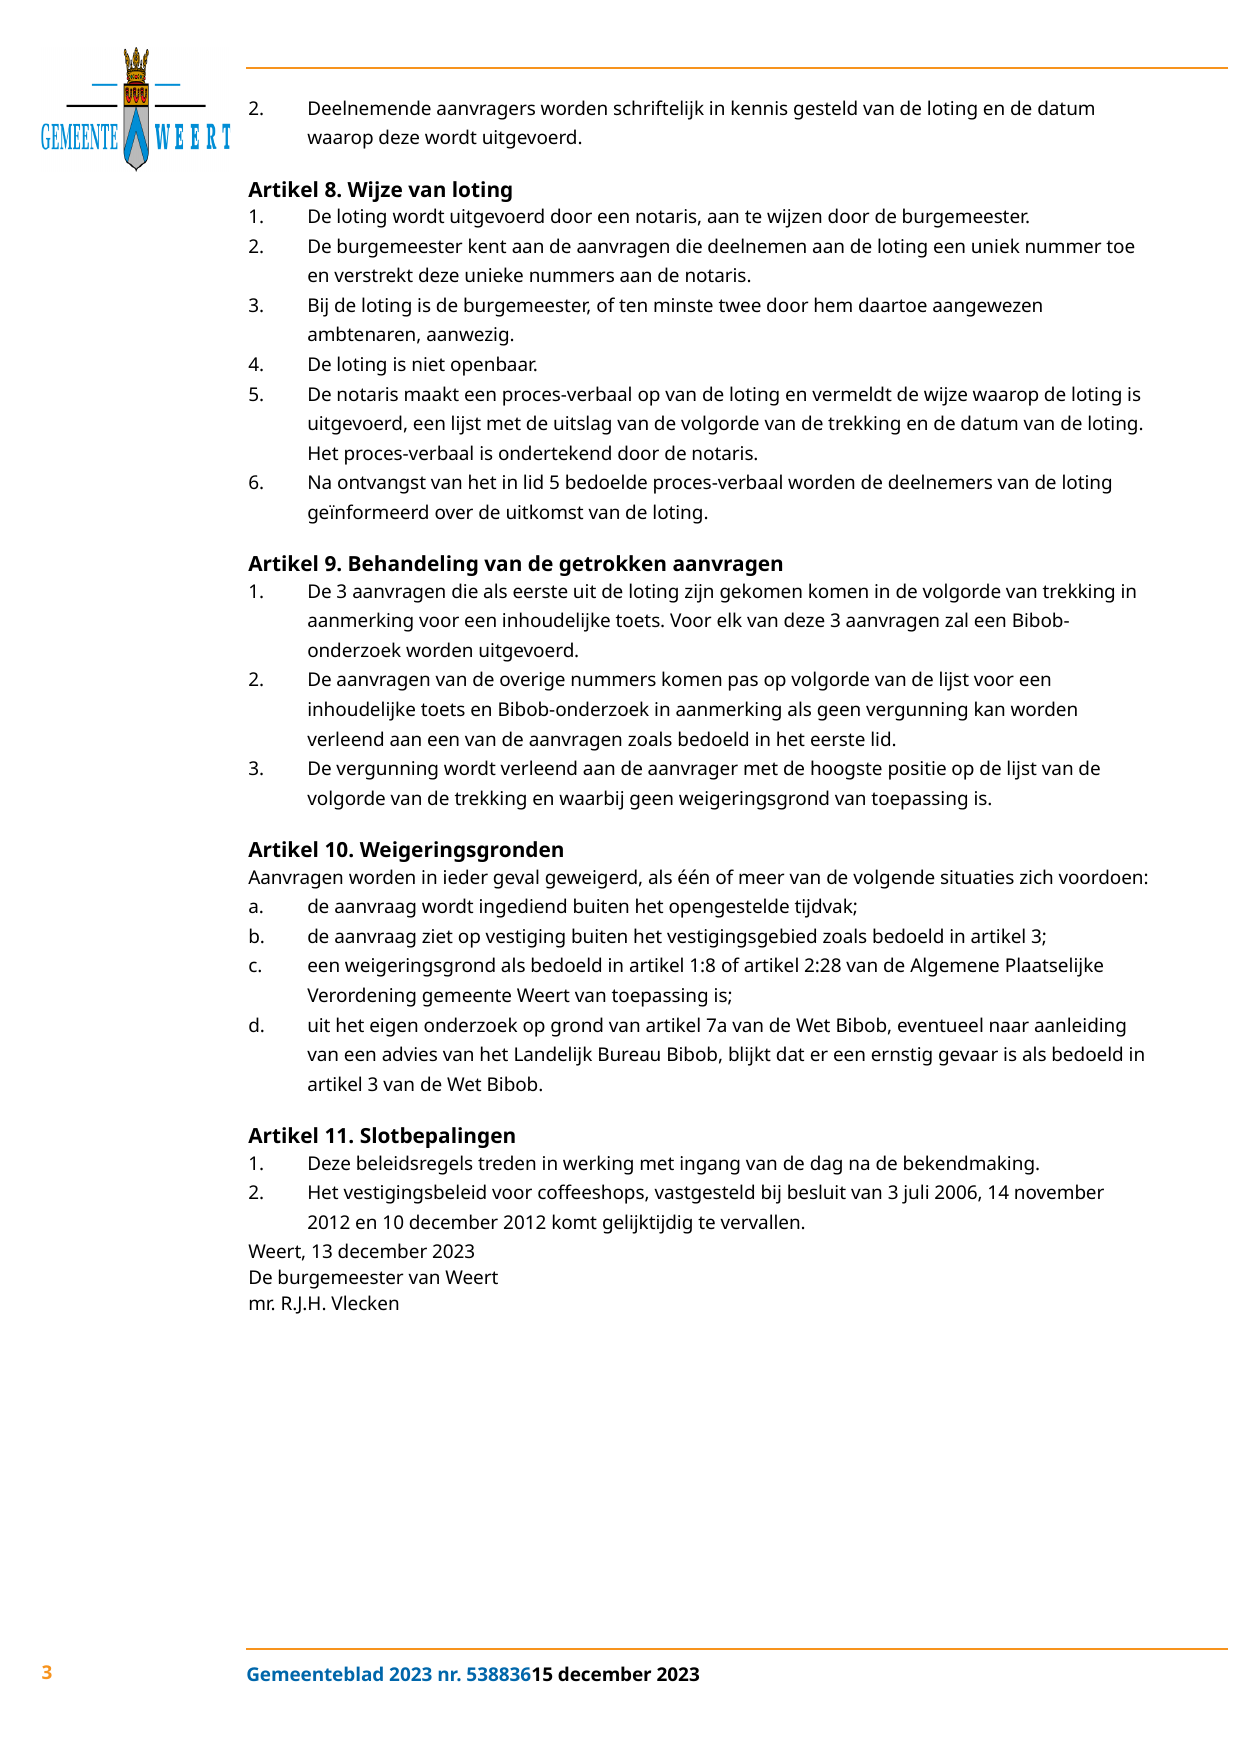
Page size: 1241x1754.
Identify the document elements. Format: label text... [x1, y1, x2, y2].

list Het vestigingsbeleid voor coffeeshops, vastgesteld bij besluit van 3 juli 2006, 14 november 2012 en 10 december 2012 komt gelijktijdig te vervallen. [248, 1179, 1152, 1235]
list De aanvragen van de overige nummers komen pas op volgorde van de lijst voor een inhoudelijke toets en Bibob-onderzoek in aanmerking als geen vergunning kan worden verleend aan een van de aanvragen zoals bedoeld in het eerste lid. [248, 667, 1152, 752]
list De 3 aanvragen die als eerste uit de loting zijn gekomen komen in de volgorde van trekking in aanmerking voor een inhoudelijke toets. Voor elk van deze 3 aanvragen zal een Bibob-onderzoek worden uitgevoerd. [248, 578, 1152, 663]
list Bij de loting is de burgemeester, of ten minste twee door hem daartoe aangewezen ambtenaren, aanwezig. [248, 292, 1152, 347]
list een weigeringsgrond als bedoeld in artikel 1:8 of artikel 2:28 van de Algemene Plaatselijke Verordening gemeente Weert van toepassing is; [248, 953, 1152, 1008]
text Aanvragen worden in ieder geval geweigerd, als één of meer van de volgende situaties zich voordoen: [248, 864, 1152, 889]
list Na ontvangst van het in lid 5 bedoelde proces-verbaal worden de deelnemers van de loting geïnformeerd over de uitkomst van de loting. [248, 469, 1152, 525]
text mr. R.J.H. Vlecken [248, 1290, 1152, 1316]
text Artikel 8. Wijze van loting [248, 175, 1152, 203]
list de aanvraag wordt ingediend buiten het opengestelde tijdvak; [248, 893, 1152, 919]
list De loting is niet openbaar. [248, 351, 1152, 377]
text Artikel 10. Weigeringsgronden [248, 835, 1152, 864]
list De vergunning wordt verleend aan de aanvrager met de hoogste positie op de lijst van de volgorde van de trekking en waarbij geen weigeringsgrond van toepassing is. [248, 755, 1152, 811]
text Artikel 11. Slotbepalingen [248, 1121, 1152, 1150]
text Artikel 9. Behandeling van de getrokken aanvragen [248, 549, 1152, 578]
picture [41, 47, 231, 172]
list De loting wordt uitgevoerd door een notaris, aan te wijzen door de burgemeester. [248, 203, 1152, 229]
text Weert, 13 december 2023 [248, 1238, 1152, 1264]
list De notaris maakt een proces-verbaal op van de loting en vermeldt de wijze waarop de loting is uitgevoerd, een lijst met de uitslag van de volgorde van de trekking en de datum van de loting. Het proces-verbaal is ondertekend door de notaris. [248, 381, 1152, 466]
list De burgemeester kent aan de aanvragen die deelnemen aan de loting een uniek nummer toe en verstrekt deze unieke nummers aan de notaris. [248, 233, 1152, 288]
list Deelnemende aanvragers worden schriftelijk in kennis gesteld van de loting en de datum waarop deze wordt uitgevoerd. [248, 95, 1152, 150]
list Deze beleidsregels treden in werking met ingang van de dag na de bekendmaking. [248, 1150, 1152, 1176]
list uit het eigen onderzoek op grond van artikel 7a van de Wet Bibob, eventueel naar aanleiding van een advies van het Landelijk Bureau Bibob, blijkt dat er een ernstig gevaar is als bedoeld in artikel 3 van de Wet Bibob. [248, 1012, 1152, 1097]
list de aanvraag ziet op vestiging buiten het vestigingsgebied zoals bedoeld in artikel 3; [248, 923, 1152, 949]
text De burgemeester van Weert [248, 1264, 1152, 1290]
